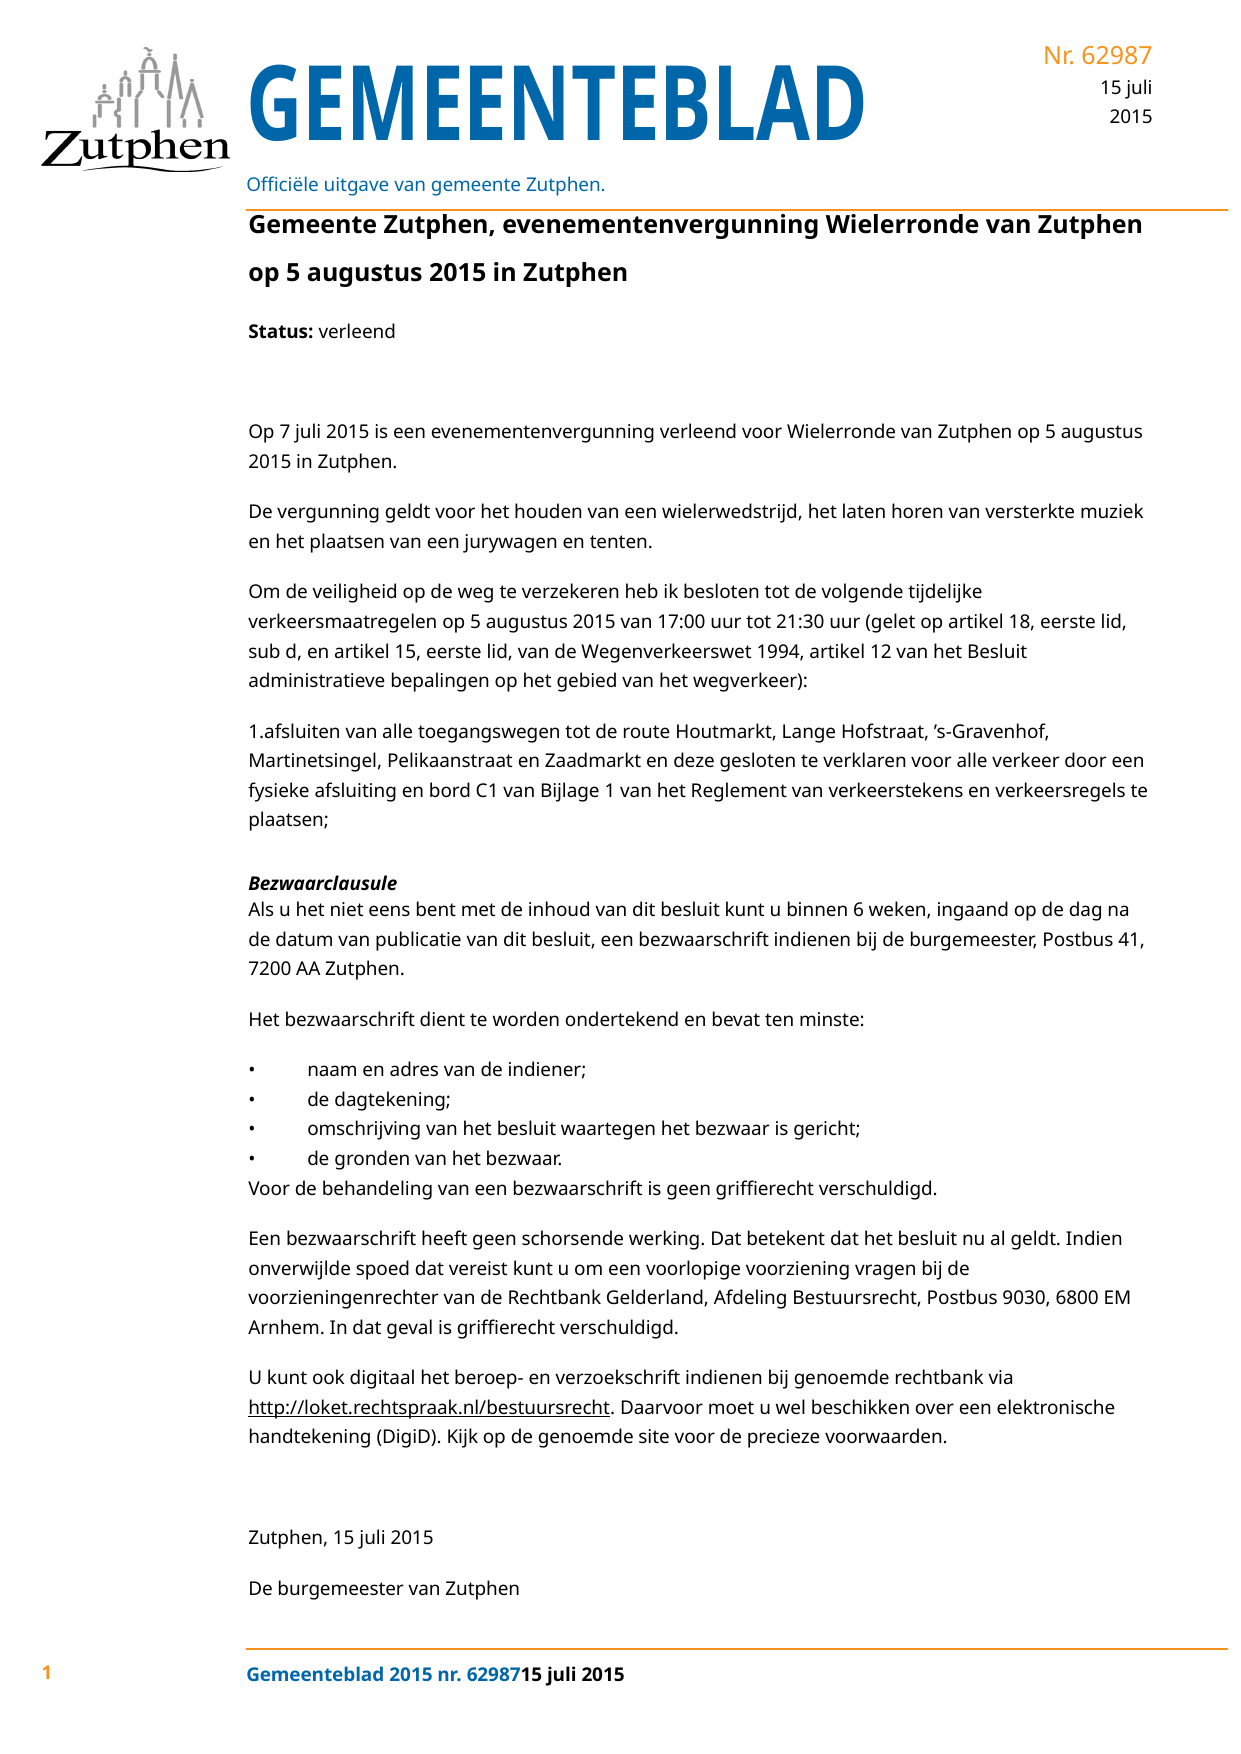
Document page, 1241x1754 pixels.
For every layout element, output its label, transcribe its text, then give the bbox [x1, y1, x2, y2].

text Een bezwaarschrift heeft geen schorsende werking. Dat betekent dat het besluit nu al geldt. Indien onverwijlde spoed dat vereist kunt u om een voorlopige voorziening vragen bij de voorzieningenrechter van de Rechtbank Gelderland, Afdeling Bestuursrecht, Postbus 9030, 6800 EM Arnhem. In dat geval is griffierecht verschuldigd. [248, 1225, 1152, 1339]
text Voor de behandeling van een bezwaarschrift is geen griffierecht verschuldigd. [248, 1175, 1152, 1200]
text De vergunning geldt voor het houden van een wielerwedstrijd, het laten horen van versterkte muziek en het plaatsen van een jurywagen en tenten. [248, 499, 1152, 554]
text Bezwaarclausule [248, 871, 1152, 896]
list omschrijving van het besluit waartegen het bezwaar is gericht; [248, 1116, 1152, 1141]
text Het bezwaarschrift dient te worden ondertekend en bevat ten minste: [248, 1006, 1152, 1032]
text Gemeente Zutphen, evenementenvergunning Wielerronde van Zutphen op 5 augustus 2015 in Zutphen [248, 211, 1152, 288]
list de gronden van het bezwaar. [248, 1145, 1152, 1171]
text De burgemeester van Zutphen [248, 1575, 1152, 1600]
text Om de veiligheid op de weg te verzekeren heb ik besloten tot de volgende tijdelijke verkeersmaatregelen op 5 augustus 2015 van 17:00 uur tot 21:30 uur (gelet op artikel 18, eerste lid, sub d, en artikel 15, eerste lid, van de Wegenverkeerswet 1994, artikel 12 van het Besluit administratieve bepalingen op het gebied van het wegverkeer): [248, 579, 1152, 693]
list naam en adres van de indiener; [248, 1056, 1152, 1082]
text Op 7 juli 2015 is een evenementenvergunning verleend voor Wielerronde van Zutphen op 5 augustus 2015 in Zutphen. [248, 419, 1152, 474]
text 1.afsluiten van alle toegangswegen tot de route Houtmarkt, Lange Hofstraat, ’s-Gravenhof, Martinetsingel, Pelikaanstraat en Zaadmarkt en deze gesloten te verklaren voor alle verkeer door een fysieke afsluiting en bord C1 van Bijlage 1 van het Reglement van verkeerstekens en verkeersregels te plaatsen; [248, 718, 1152, 832]
text U kunt ook digitaal het beroep- en verzoekschrift indienen bij genoemde rechtbank via http://loket.rechtspraak.nl/bestuursrecht. Daarvoor moet u wel beschikken over een elektronische handtekening (DigiD). Kijk op de genoemde site voor de precieze voorwaarden. [248, 1364, 1152, 1449]
list de dagtekening; [248, 1086, 1152, 1112]
text Zutphen, 15 juli 2015 [248, 1524, 1152, 1550]
picture [41, 47, 231, 172]
text Als u het niet eens bent met de inhoud van dit besluit kunt u binnen 6 weken, ingaand op de dag na de datum van publicatie van dit besluit, een bezwaarschrift indienen bij de burgemeester, Postbus 41, 7200 AA Zutphen. [248, 896, 1152, 981]
text Status: verleend [248, 318, 1152, 344]
